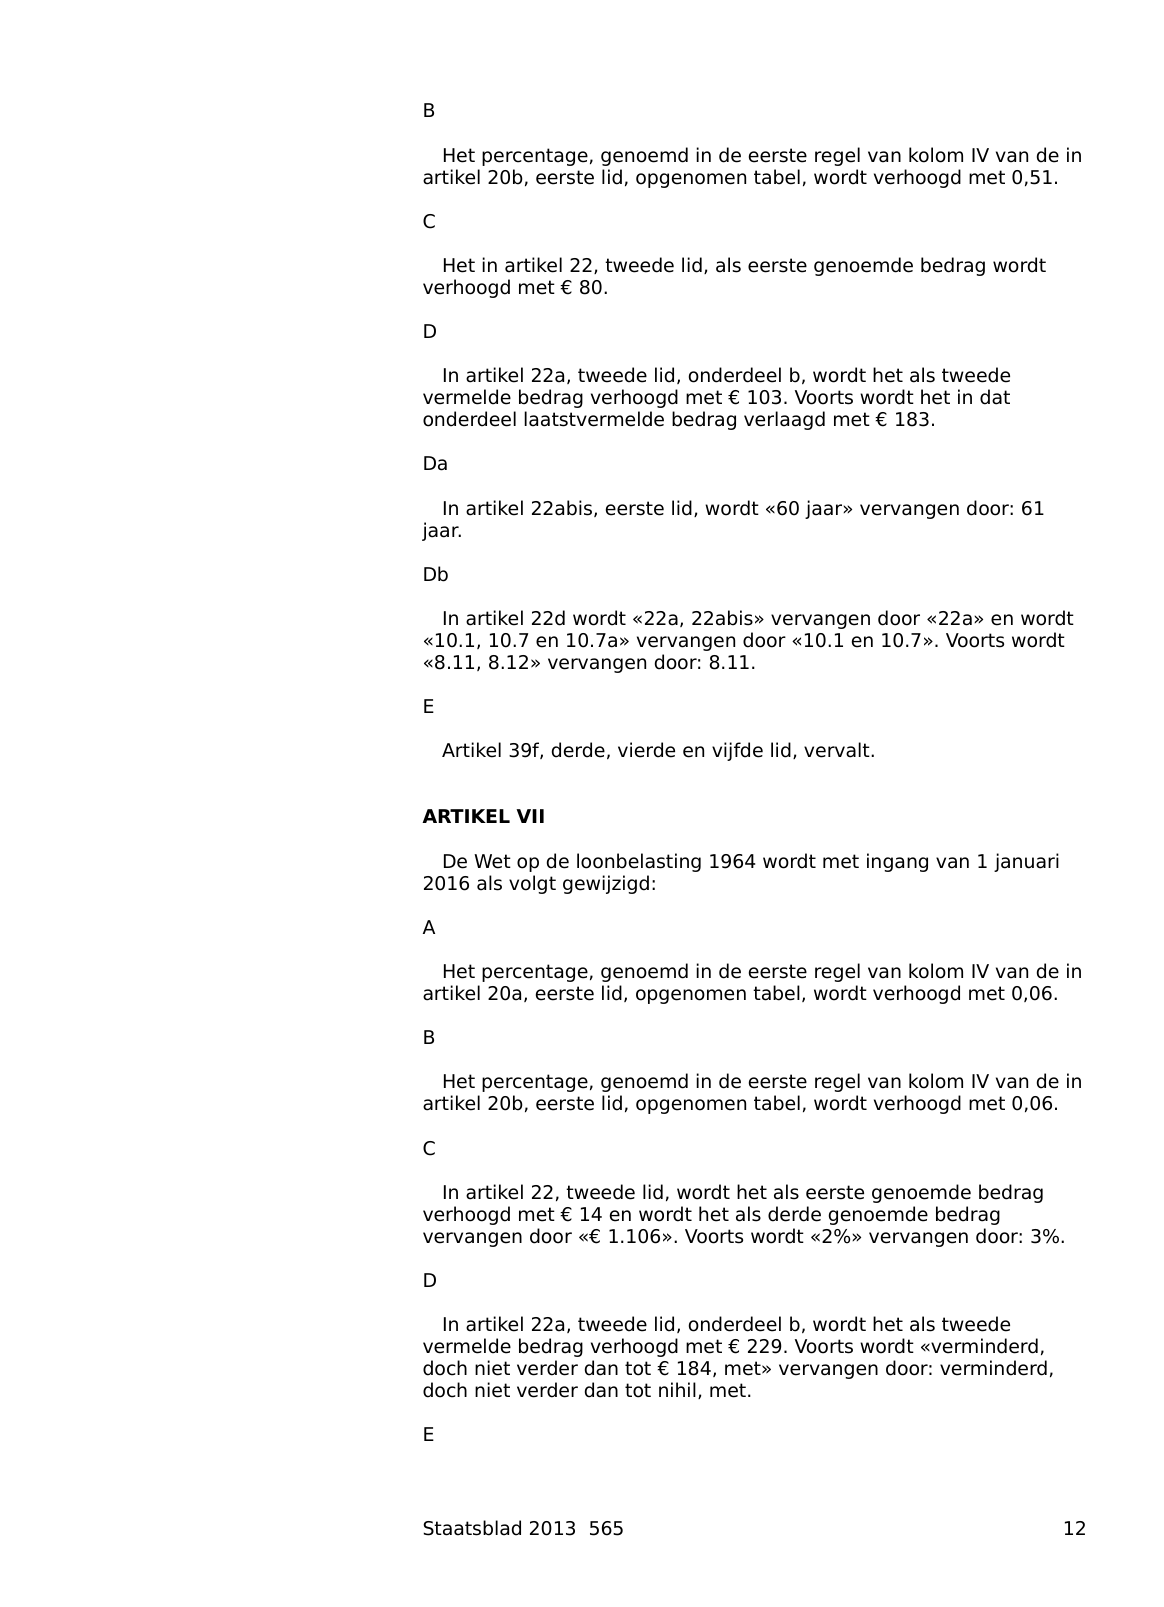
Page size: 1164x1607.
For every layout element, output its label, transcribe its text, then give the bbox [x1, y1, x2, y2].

text Db [422, 564, 1087, 586]
text In artikel 22d wordt «22a, 22abis» vervangen door «22a» en wordt «10.1, 10.7 en 10.7a» vervangen door «10.1 en 10.7». Voorts wordt «8.11, 8.12» vervangen door: 8.11. [422, 608, 1087, 674]
text In artikel 22abis, eerste lid, wordt «60 jaar» vervangen door: 61 jaar. [422, 497, 1087, 541]
text Het in artikel 22, tweede lid, als eerste genoemde bedrag wordt verhoogd met € 80. [422, 255, 1087, 299]
text D [422, 1270, 1087, 1292]
text B [422, 1027, 1087, 1049]
text Artikel 39f, derde, vierde en vijfde lid, vervalt. [422, 740, 1087, 762]
text B [422, 100, 1087, 122]
text De Wet op de loonbelasting 1964 wordt met ingang van 1 januari 2016 als volgt gewijzigd: [422, 851, 1087, 894]
text A [422, 917, 1087, 939]
subtitle ARTIKEL VII [422, 806, 1087, 828]
text In artikel 22a, tweede lid, onderdeel b, wordt het als tweede vermelde bedrag verhoogd met € 229. Voorts wordt «verminderd, doch niet verder dan tot € 184, met» vervangen door: verminderd, doch niet verder dan tot nihil, met. [422, 1314, 1087, 1402]
text E [422, 1424, 1087, 1446]
text Da [422, 453, 1087, 475]
text Het percentage, genoemd in de eerste regel van kolom IV van de in artikel 20b, eerste lid, opgenomen tabel, wordt verhoogd met 0,06. [422, 1071, 1087, 1115]
text Het percentage, genoemd in de eerste regel van kolom IV van de in artikel 20b, eerste lid, opgenomen tabel, wordt verhoogd met 0,51. [422, 144, 1087, 188]
text D [422, 321, 1087, 343]
text In artikel 22a, tweede lid, onderdeel b, wordt het als tweede vermelde bedrag verhoogd met € 103. Voorts wordt het in dat onderdeel laatstvermelde bedrag verlaagd met € 183. [422, 365, 1087, 431]
text C [422, 211, 1087, 233]
text E [422, 696, 1087, 718]
text In artikel 22, tweede lid, wordt het als eerste genoemde bedrag verhoogd met € 14 en wordt het als derde genoemde bedrag vervangen door «€ 1.106». Voorts wordt «2%» vervangen door: 3%. [422, 1182, 1087, 1247]
text C [422, 1137, 1087, 1159]
text Het percentage, genoemd in de eerste regel van kolom IV van de in artikel 20a, eerste lid, opgenomen tabel, wordt verhoogd met 0,06. [422, 961, 1087, 1005]
